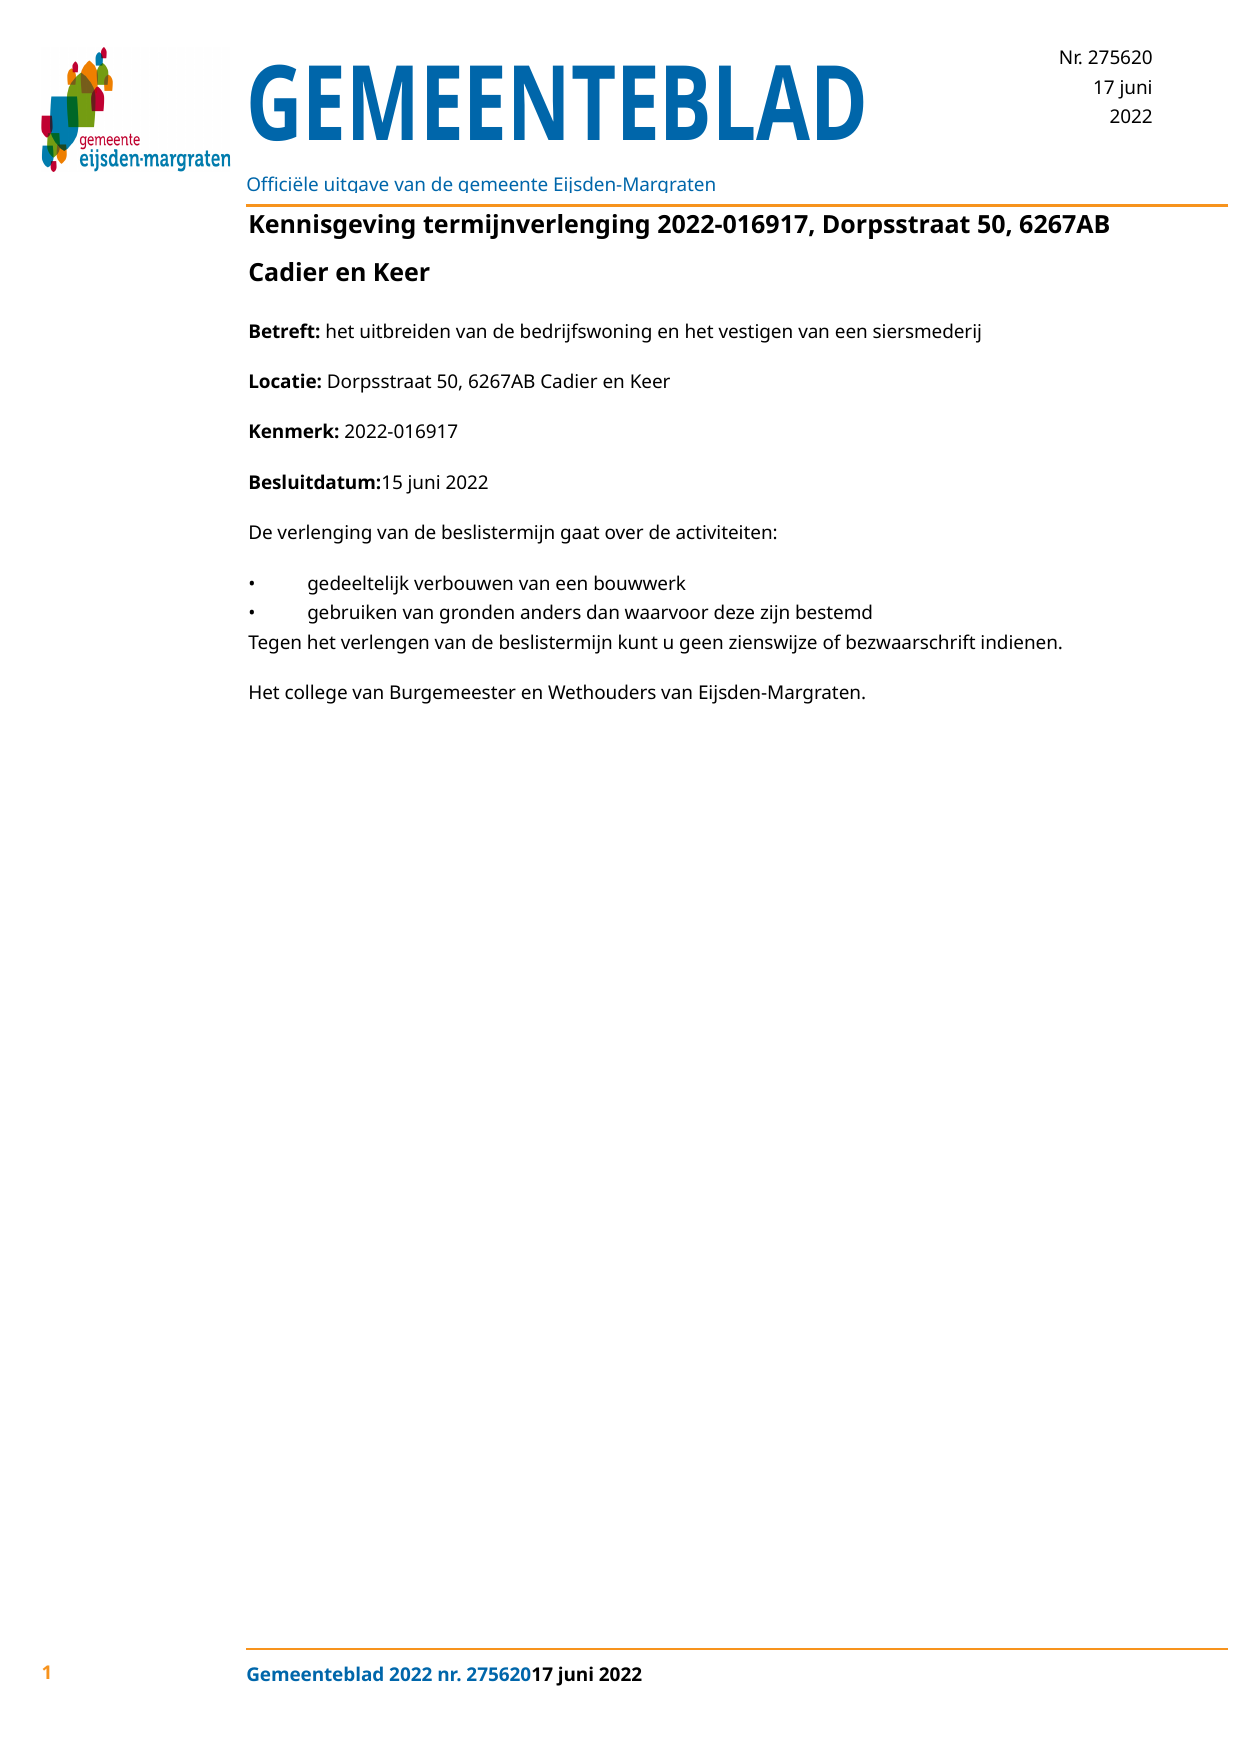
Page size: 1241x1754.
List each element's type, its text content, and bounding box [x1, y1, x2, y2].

text De verlenging van de beslistermijn gaat over de activiteiten: [248, 519, 1152, 545]
text Betreft: het uitbreiden van de bedrijfswoning en het vestigen van een siersmederij [248, 318, 1152, 344]
text Tegen het verlengen van de beslistermijn kunt u geen zienswijze of bezwaarschrift indienen. [248, 629, 1152, 655]
text Kennisgeving termijnverlenging 2022-016917, Dorpsstraat 50, 6267AB Cadier en Keer [248, 207, 1152, 288]
picture [41, 47, 231, 172]
text Kenmerk: 2022-016917 [248, 419, 1152, 444]
list gebruiken van gronden anders dan waarvoor deze zijn bestemd [248, 599, 1152, 625]
text Locatie: Dorpsstraat 50, 6267AB Cadier en Keer [248, 368, 1152, 394]
text Besluitdatum:15 juni 2022 [248, 469, 1152, 495]
text Het college van Burgemeester en Wethouders van Eijsden-Margraten. [248, 679, 1152, 705]
list gedeeltelijk verbouwen van een bouwwerk [248, 570, 1152, 596]
